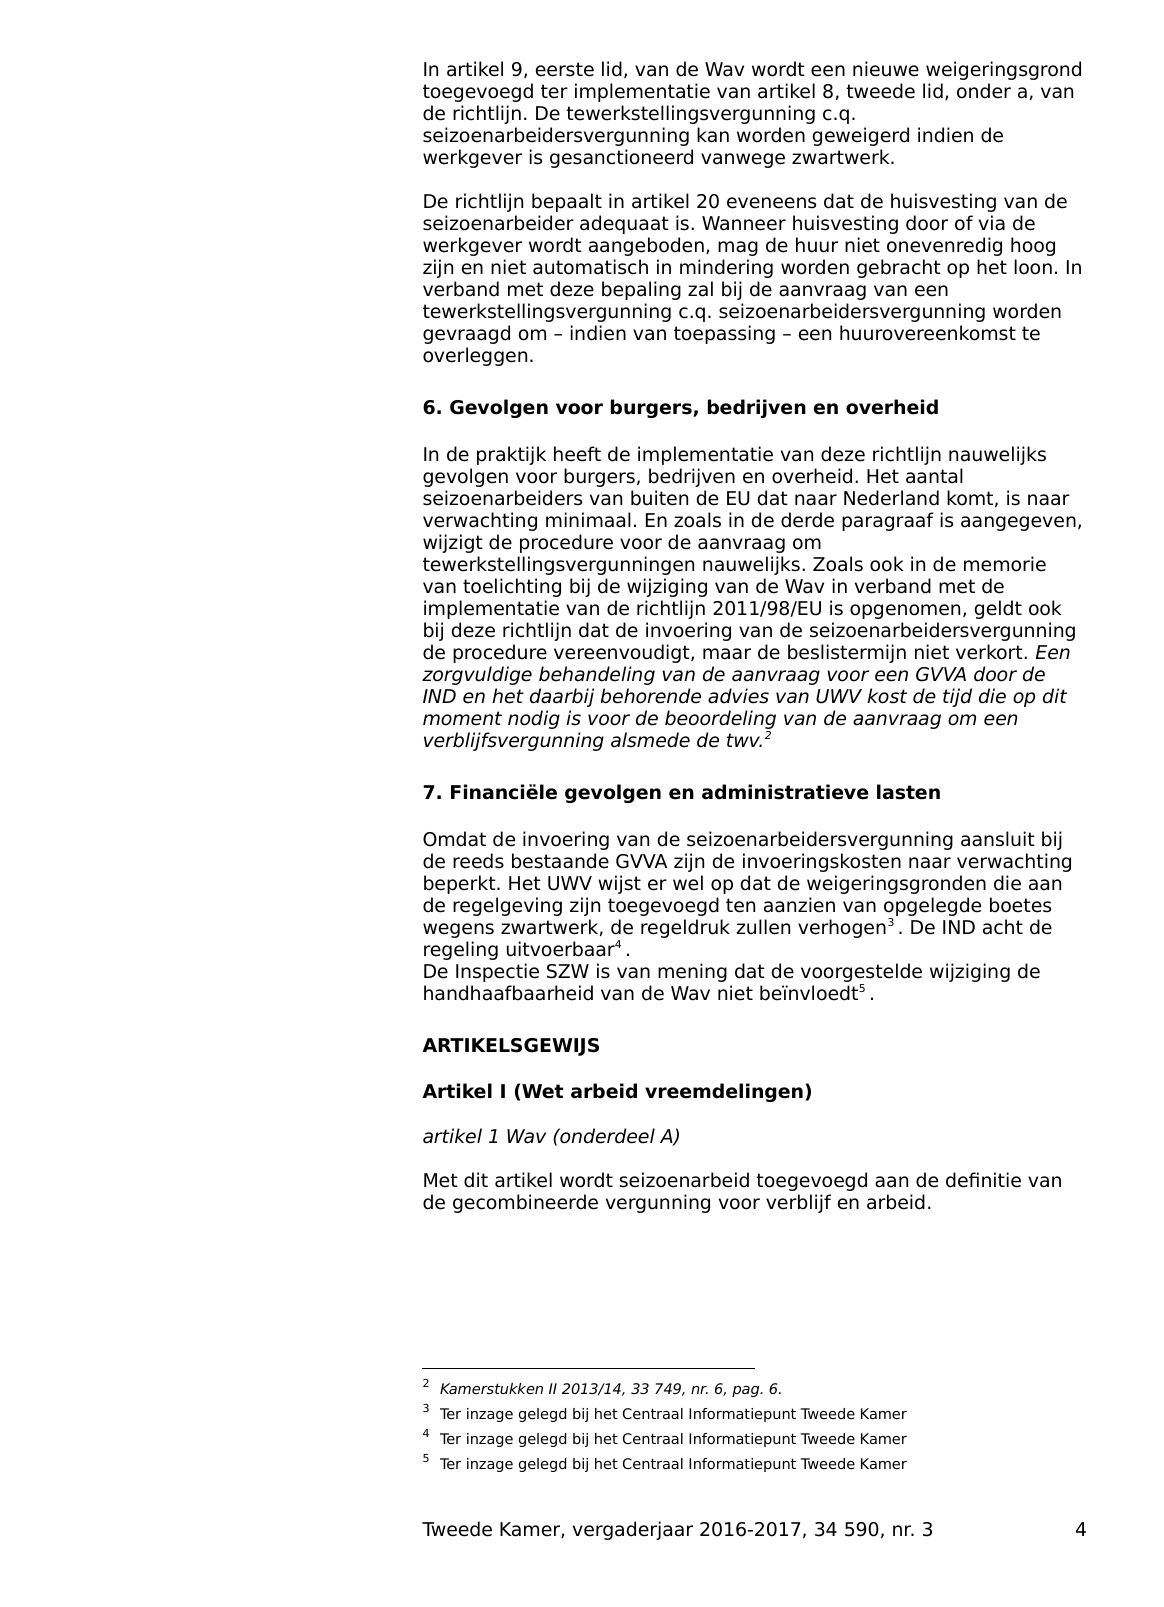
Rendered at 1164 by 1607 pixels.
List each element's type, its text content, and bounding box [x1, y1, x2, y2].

text Ter inzage gelegd bij het Centraal Informatiepunt Tweede Kamer [422, 1402, 1087, 1424]
text De Inspectie SZW is van mening dat de voorgestelde wijziging de handhaafbaarheid van de Wav niet beïnvloedt. [422, 961, 1087, 1004]
text In de praktijk heeft de implementatie van deze richtlijn nauwelijks gevolgen voor burgers, bedrijven en overheid. Het aantal seizoenarbeiders van buiten de EU dat naar Nederland komt, is naar verwachting minimaal. En zoals in de derde paragraaf is aangegeven, wijzigt de procedure voor de aanvraag om tewerkstellingsvergunningen nauwelijks. Zoals ook in de memorie van toelichting bij de wijziging van de Wav in verband met de implementatie van de richtlijn 2011/98/EU is opgenomen, geldt ook bij deze richtlijn dat de invoering van de seizoenarbeidersvergunning de procedure vereenvoudigt, maar de beslistermijn niet verkort. Een zorgvuldige behandeling van de aanvraag voor een GVVA door de IND en het daarbij behorende advies van UWV kost de tijd die op dit moment nodig is voor de beoordeling van de aanvraag om een verblijfsvergunning alsmede de twv. [422, 444, 1087, 752]
subtitle Artikel I (Wet arbeid vreemdelingen) [422, 1081, 1087, 1103]
subtitle 7. Financiële gevolgen en administratieve lasten [422, 782, 1087, 804]
text De richtlijn bepaalt in artikel 20 eveneens dat de huisvesting van de seizoenarbeider adequaat is. Wanneer huisvesting door of via de werkgever wordt aangeboden, mag de huur niet onevenredig hoog zijn en niet automatisch in mindering worden gebracht op het loon. In verband met deze bepaling zal bij de aanvraag van een tewerkstellingsvergunning c.q. seizoenarbeidersvergunning worden gevraagd om – indien van toepassing – een huurovereenkomst te overleggen. [422, 191, 1087, 367]
text Omdat de invoering van de seizoenarbeidersvergunning aansluit bij de reeds bestaande GVVA zijn de invoeringskosten naar verwachting beperkt. Het UWV wijst er wel op dat de weigeringsgronden die aan de regelgeving zijn toegevoegd ten aanzien van opgelegde boetes wegens zwartwerk, de regeldruk zullen verhogen. De IND acht de regeling uitvoerbaar. [422, 829, 1087, 961]
subtitle artikel 1 Wav (onderdeel A) [422, 1126, 1087, 1148]
text In artikel 9, eerste lid, van de Wav wordt een nieuwe weigeringsgrond toegevoegd ter implementatie van artikel 8, tweede lid, onder a, van de richtlijn. De tewerkstellingsvergunning c.q. seizoenarbeidersvergunning kan worden geweigerd indien de werkgever is gesanctioneerd vanwege zwartwerk. [422, 59, 1087, 169]
subtitle 6. Gevolgen voor burgers, bedrijven en overheid [422, 397, 1087, 419]
subtitle ARTIKELSGEWIJS [422, 1034, 1087, 1056]
text Ter inzage gelegd bij het Centraal Informatiepunt Tweede Kamer [422, 1427, 1087, 1449]
text Kamerstukken II 2013/14, 33 749, nr. 6, pag. 6. [422, 1377, 1087, 1399]
text Ter inzage gelegd bij het Centraal Informatiepunt Tweede Kamer [422, 1452, 1087, 1474]
text Met dit artikel wordt seizoenarbeid toegevoegd aan de definitie van de gecombineerde vergunning voor verblijf en arbeid. [422, 1170, 1087, 1214]
